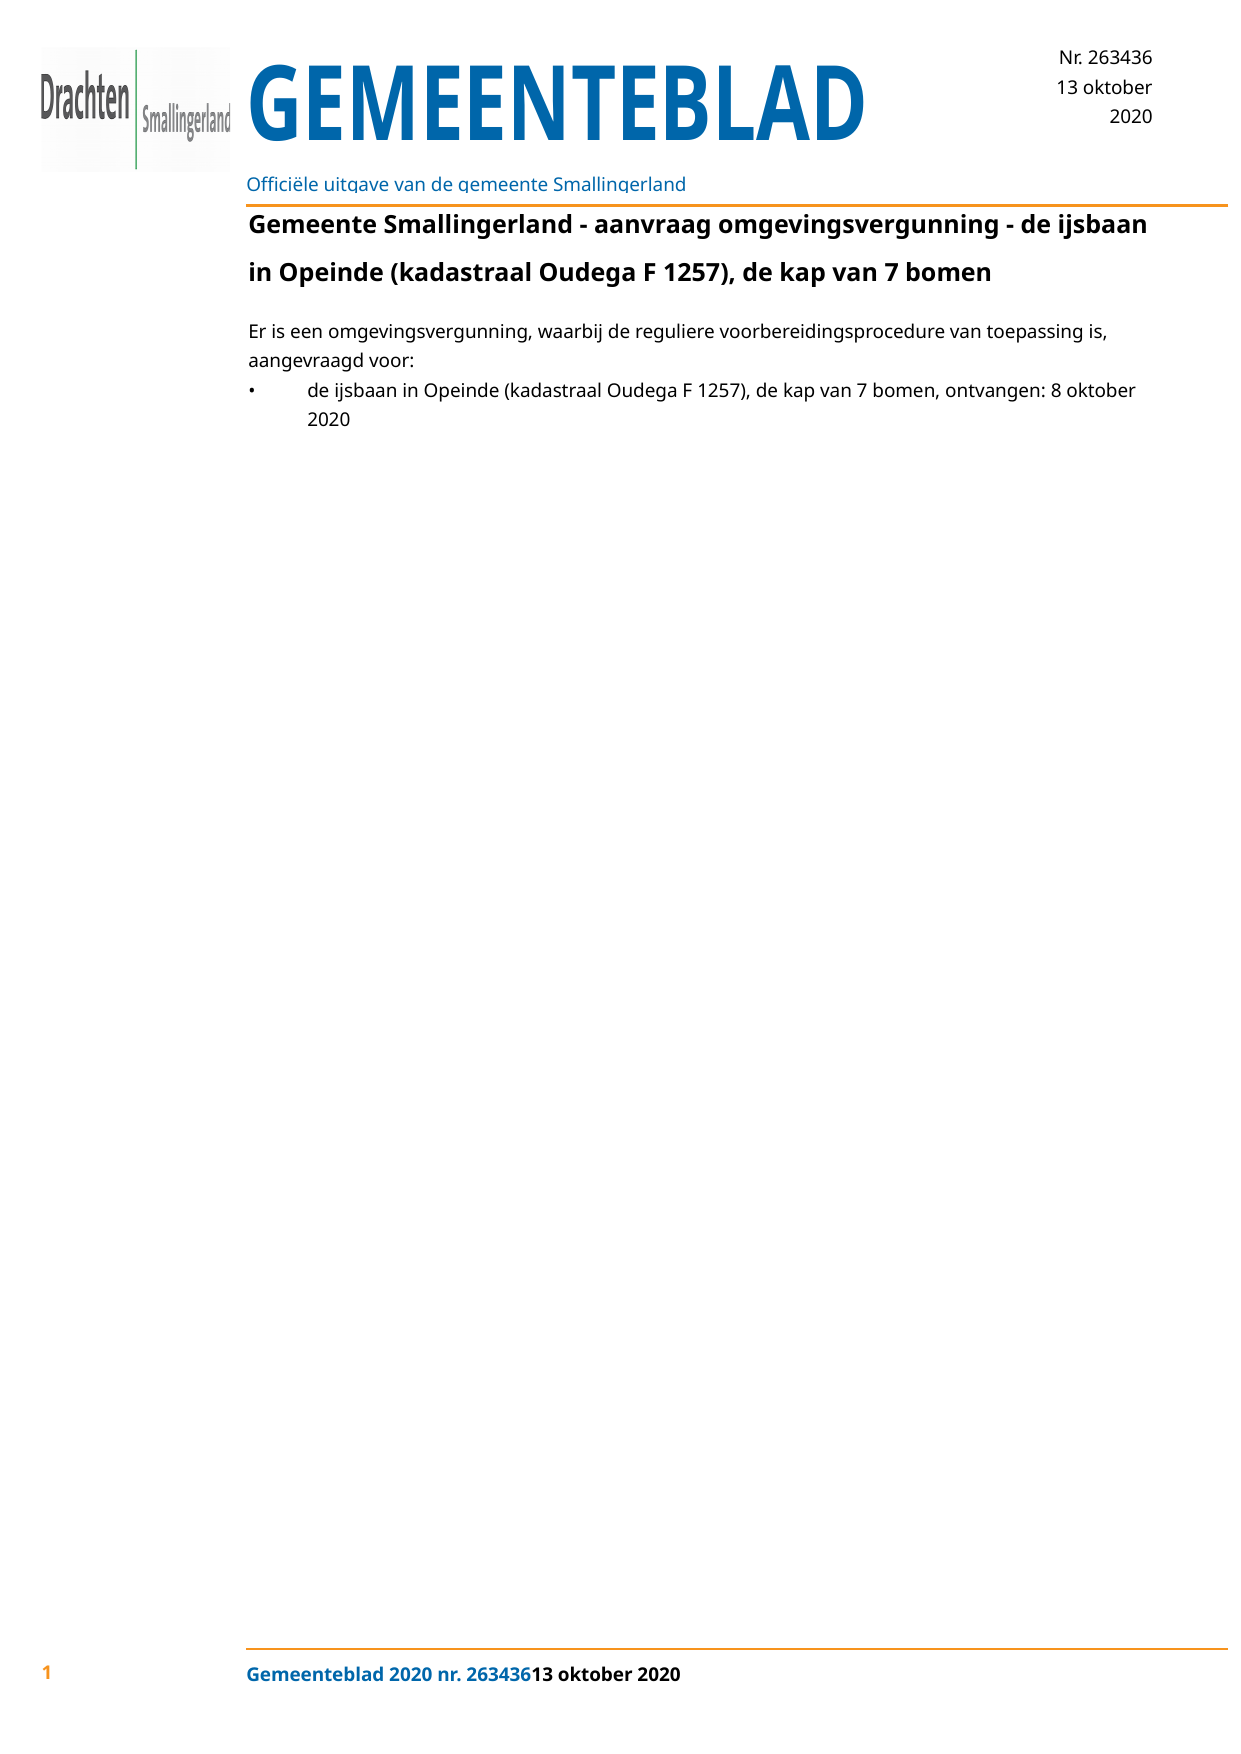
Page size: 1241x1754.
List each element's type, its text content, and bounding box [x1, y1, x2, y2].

picture [41, 47, 231, 172]
text Gemeente Smallingerland - aanvraag omgevingsvergunning - de ijsbaan in Opeinde (kadastraal Oudega F 1257), de kap van 7 bomen [248, 207, 1152, 288]
text Er is een omgevingsvergunning, waarbij de reguliere voorbereidingsprocedure van toepassing is, aangevraagd voor: [248, 318, 1152, 373]
list de ijsbaan in Opeinde (kadastraal Oudega F 1257), de kap van 7 bomen, ontvangen: 8 oktober 2020 [248, 377, 1152, 432]
